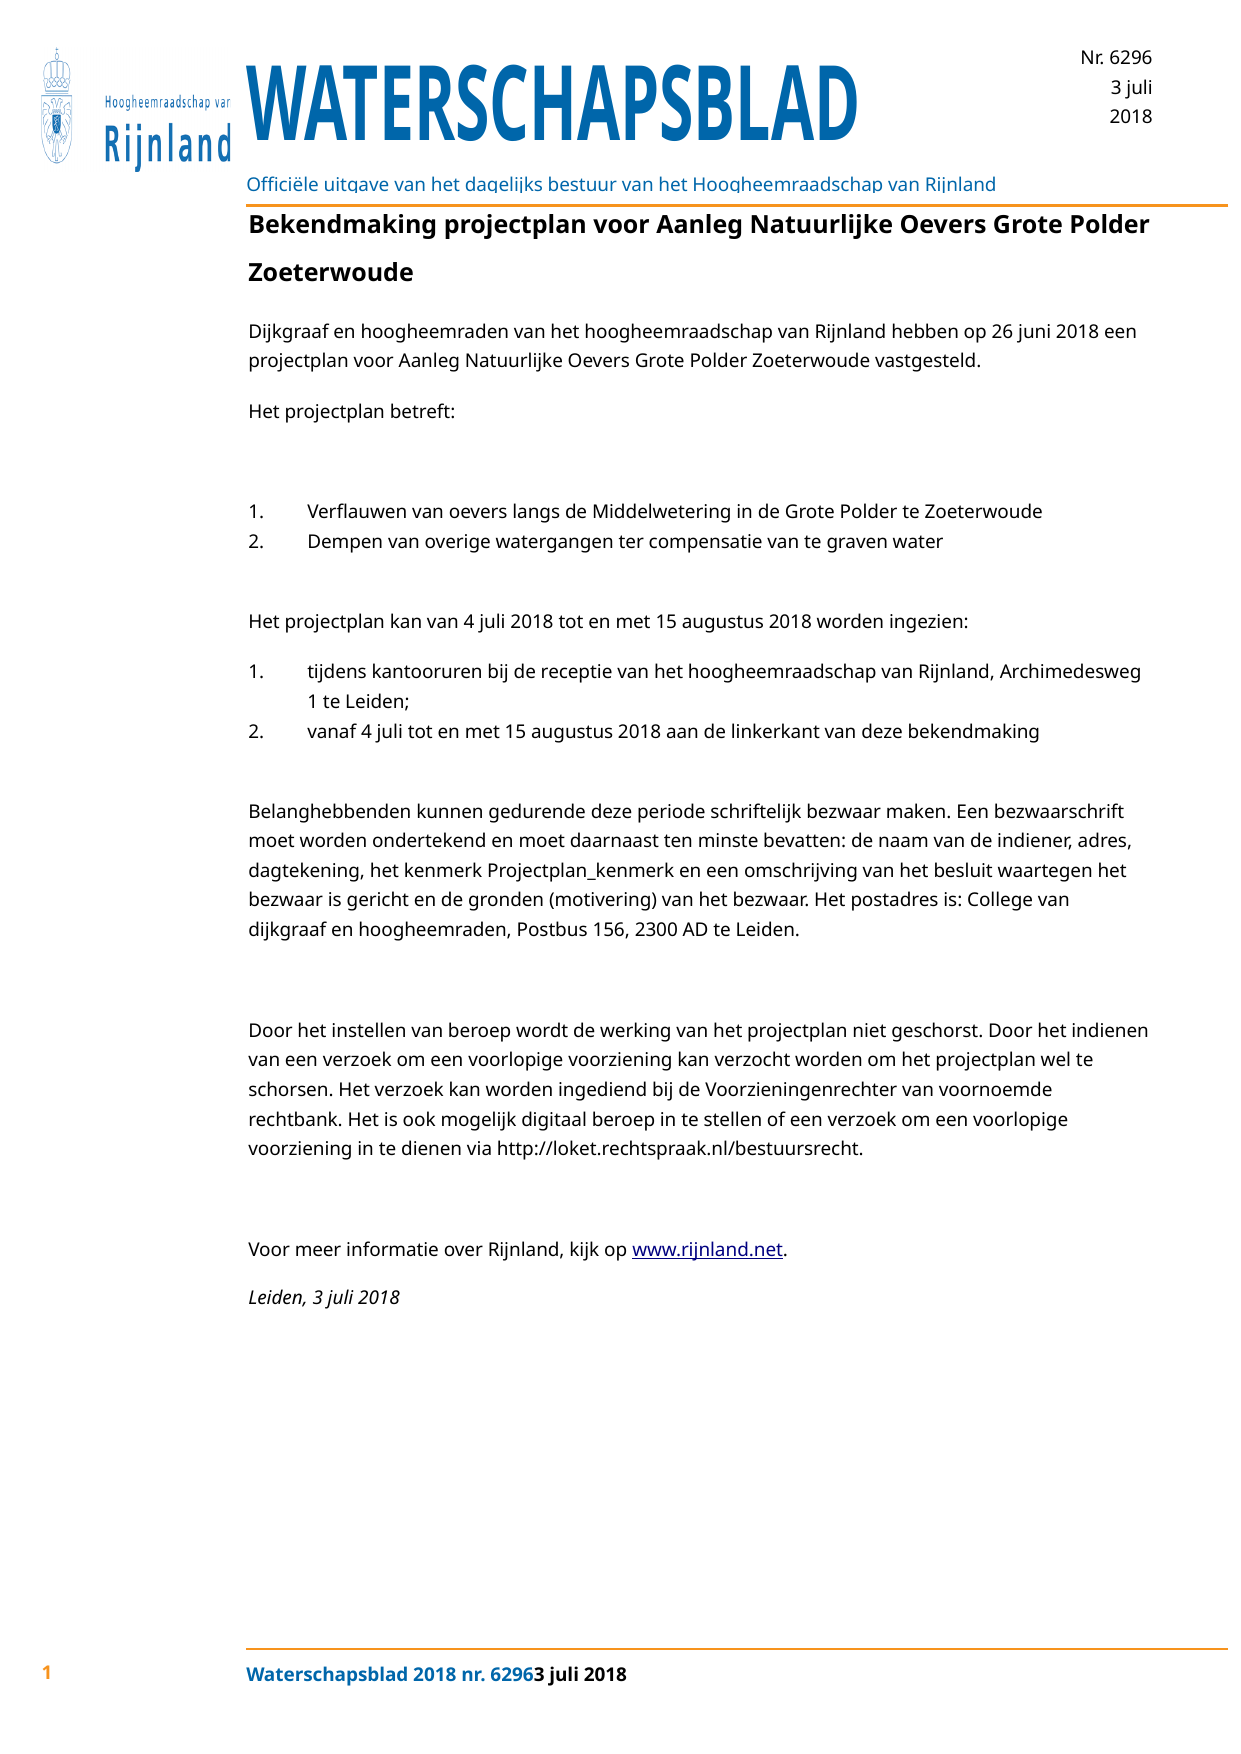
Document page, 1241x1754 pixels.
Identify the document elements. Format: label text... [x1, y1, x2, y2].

text Bekendmaking projectplan voor Aanleg Natuurlijke Oevers Grote Polder Zoeterwoude [248, 207, 1152, 288]
text Belanghebbenden kunnen gedurende deze periode schriftelijk bezwaar maken. Een bezwaarschrift moet worden ondertekend en moet daarnaast ten minste bevatten: de naam van de indiener, adres, dagtekening, het kenmerk Projectplan_kenmerk en een omschrijving van het besluit waartegen het bezwaar is gericht en de gronden (motivering) van het bezwaar. Het postadres is: College van dijkgraaf en hoogheemraden, Postbus 156, 2300 AD te Leiden. [248, 798, 1152, 942]
text Leiden, 3 juli 2018 [248, 1284, 1152, 1310]
text Het projectplan kan van 4 juli 2018 tot en met 15 augustus 2018 worden ingezien: [248, 608, 1152, 634]
list Dempen van overige watergangen ter compensatie van te graven water [248, 528, 1152, 554]
list vanaf 4 juli tot en met 15 augustus 2018 aan de linkerkant van deze bekendmaking [248, 718, 1152, 744]
text Door het instellen van beroep wordt de werking van het projectplan niet geschorst. Door het indienen van een verzoek om een voorlopige voorziening kan verzocht worden om het projectplan wel te schorsen. Het verzoek kan worden ingediend bij de Voorzieningenrechter van voornoemde rechtbank. Het is ook mogelijk digitaal beroep in te stellen of een verzoek om een voorlopige voorziening in te dienen via http://loket.rechtspraak.nl/bestuursrecht. [248, 1017, 1152, 1161]
text Dijkgraaf en hoogheemraden van het hoogheemraadschap van Rijnland hebben op 26 juni 2018 een projectplan voor Aanleg Natuurlijke Oevers Grote Polder Zoeterwoude vastgesteld. [248, 318, 1152, 373]
text Het projectplan betreft: [248, 398, 1152, 424]
text Voor meer informatie over Rijnland, kijk op www.rijnland.net. [248, 1236, 1152, 1262]
picture [41, 47, 231, 172]
list tijdens kantooruren bij de receptie van het hoogheemraadschap van Rijnland, Archimedesweg 1 te Leiden; [248, 659, 1152, 714]
list Verflauwen van oevers langs de Middelwetering in de Grote Polder te Zoeterwoude [248, 499, 1152, 524]
